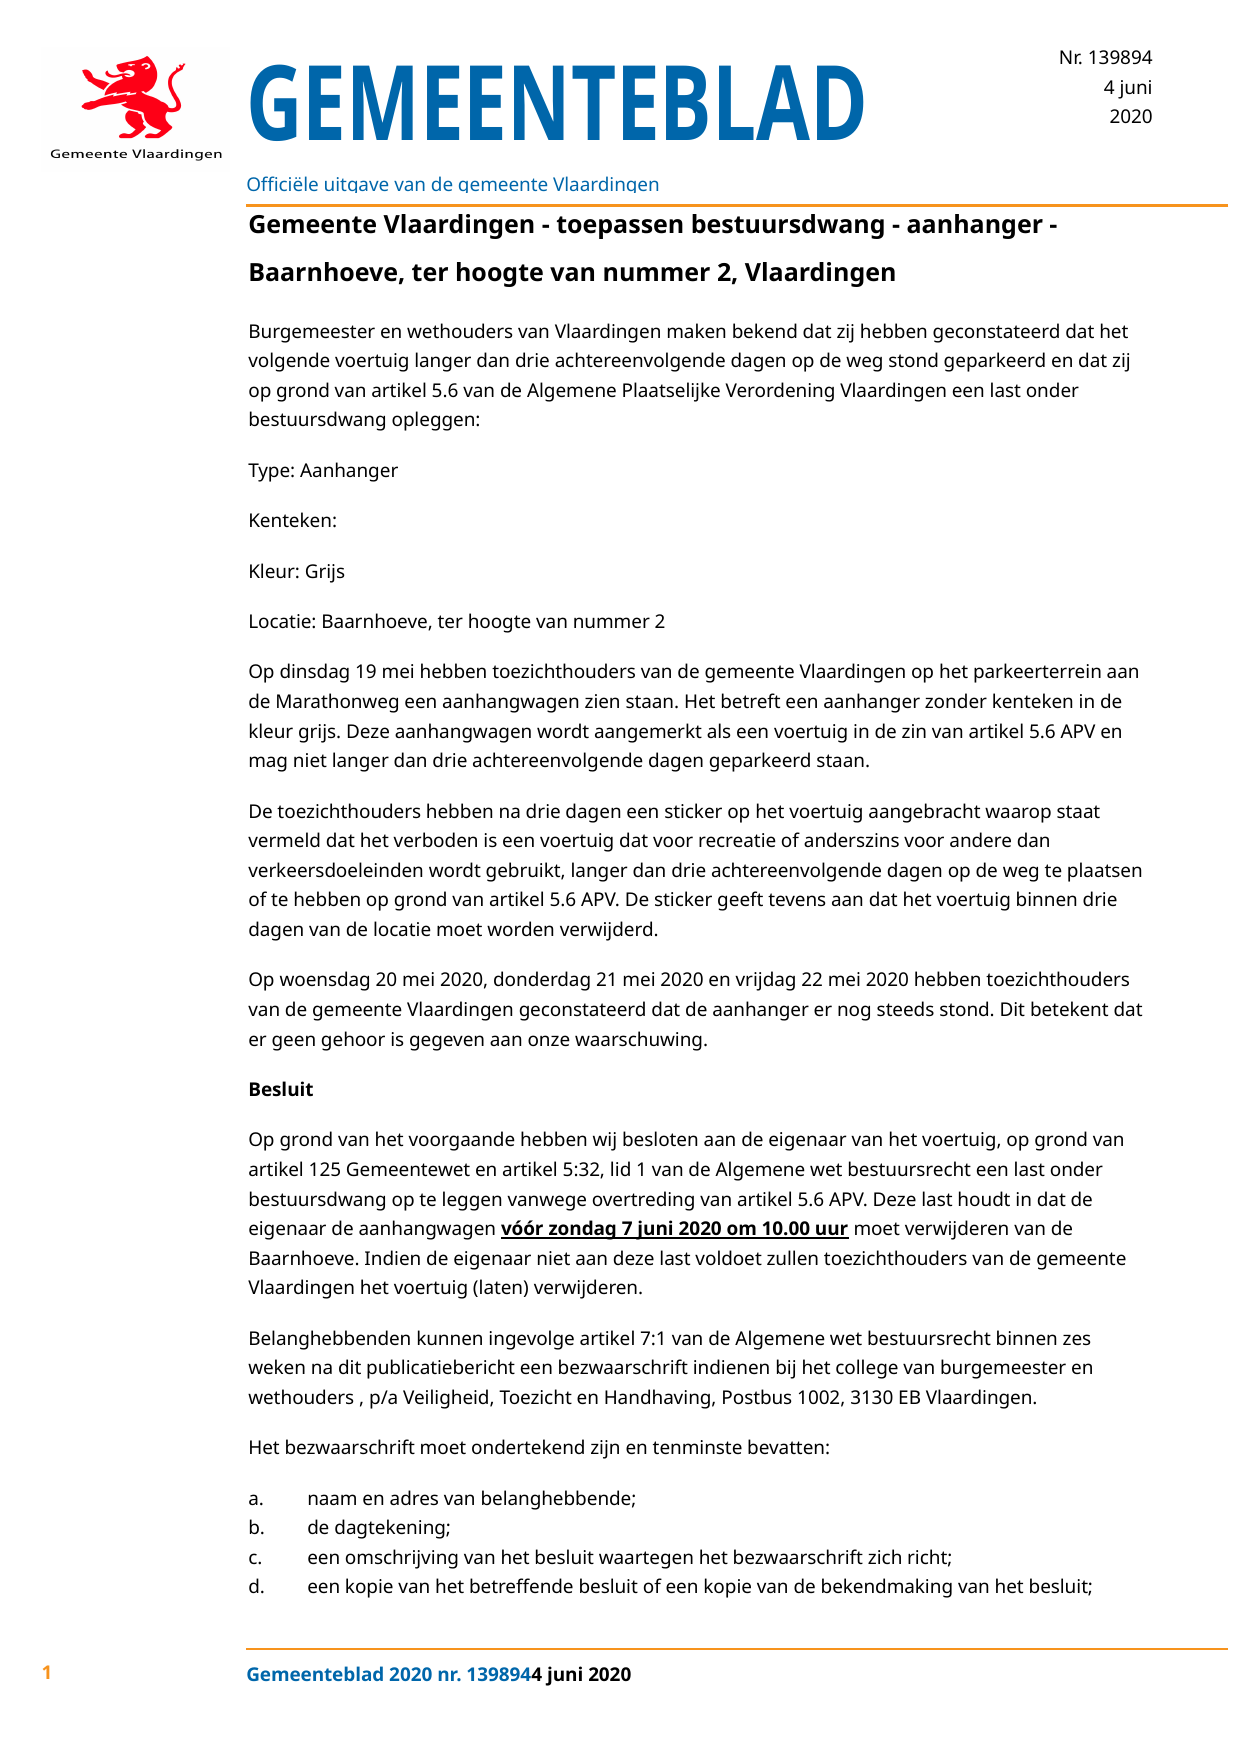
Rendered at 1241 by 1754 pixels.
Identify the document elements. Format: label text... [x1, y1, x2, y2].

text Belanghebbenden kunnen ingevolge artikel 7:1 van de Algemene wet bestuursrecht binnen zes weken na dit publicatiebericht een bezwaarschrift indienen bij het college van burgemeester en wethouders , p/a Veiligheid, Toezicht en Handhaving, Postbus 1002, 3130 EB Vlaardingen. [248, 1325, 1152, 1410]
text De toezichthouders hebben na drie dagen een sticker op het voertuig aangebracht waarop staat vermeld dat het verboden is een voertuig dat voor recreatie of anderszins voor andere dan verkeersdoeleinden wordt gebruikt, langer dan drie achtereenvolgende dagen op de weg te plaatsen of te hebben op grond van artikel 5.6 APV. De sticker geeft tevens aan dat het voertuig binnen drie dagen van de locatie moet worden verwijderd. [248, 798, 1152, 942]
text Locatie: Baarnhoeve, ter hoogte van nummer 2 [248, 608, 1152, 634]
list een kopie van het betreffende besluit of een kopie van de bekendmaking van het besluit; [248, 1574, 1152, 1599]
text Type: Aanhanger [248, 457, 1152, 483]
text Op dinsdag 19 mei hebben toezichthouders van de gemeente Vlaardingen op het parkeerterrein aan de Marathonweg een aanhangwagen zien staan. Het betreft een aanhanger zonder kenteken in de kleur grijs. Deze aanhangwagen wordt aangemerkt als een voertuig in de zin van artikel 5.6 APV en mag niet langer dan drie achtereenvolgende dagen geparkeerd staan. [248, 659, 1152, 773]
text Op grond van het voorgaande hebben wij besloten aan de eigenaar van het voertuig, op grond van artikel 125 Gemeentewet en artikel 5:32, lid 1 van de Algemene wet bestuursrecht een last onder bestuursdwang op te leggen vanwege overtreding van artikel 5.6 APV. Deze last houdt in dat de eigenaar de aanhangwagen vóór zondag 7 juni 2020 om 10.00 uur moet verwijderen van de Baarnhoeve. Indien de eigenaar niet aan deze last voldoet zullen toezichthouders van de gemeente Vlaardingen het voertuig (laten) verwijderen. [248, 1127, 1152, 1300]
text Op woensdag 20 mei 2020, donderdag 21 mei 2020 en vrijdag 22 mei 2020 hebben toezichthouders van de gemeente Vlaardingen geconstateerd dat de aanhanger er nog steeds stond. Dit betekent dat er geen gehoor is gegeven aan onze waarschuwing. [248, 967, 1152, 1052]
list een omschrijving van het besluit waartegen het bezwaarschrift zich richt; [248, 1544, 1152, 1570]
picture [41, 47, 231, 172]
text Burgemeester en wethouders van Vlaardingen maken bekend dat zij hebben geconstateerd dat het volgende voertuig langer dan drie achtereenvolgende dagen op de weg stond geparkeerd en dat zij op grond van artikel 5.6 van de Algemene Plaatselijke Verordening Vlaardingen een last onder bestuursdwang opleggen: [248, 318, 1152, 432]
text Gemeente Vlaardingen - toepassen bestuursdwang - aanhanger - Baarnhoeve, ter hoogte van nummer 2, Vlaardingen [248, 207, 1152, 288]
list de dagtekening; [248, 1514, 1152, 1540]
text Het bezwaarschrift moet ondertekend zijn en tenminste bevatten: [248, 1434, 1152, 1460]
text Kleur: Grijs [248, 558, 1152, 584]
text Besluit [248, 1076, 1152, 1102]
list naam en adres van belanghebbende; [248, 1485, 1152, 1511]
text Kenteken: [248, 507, 1152, 533]
